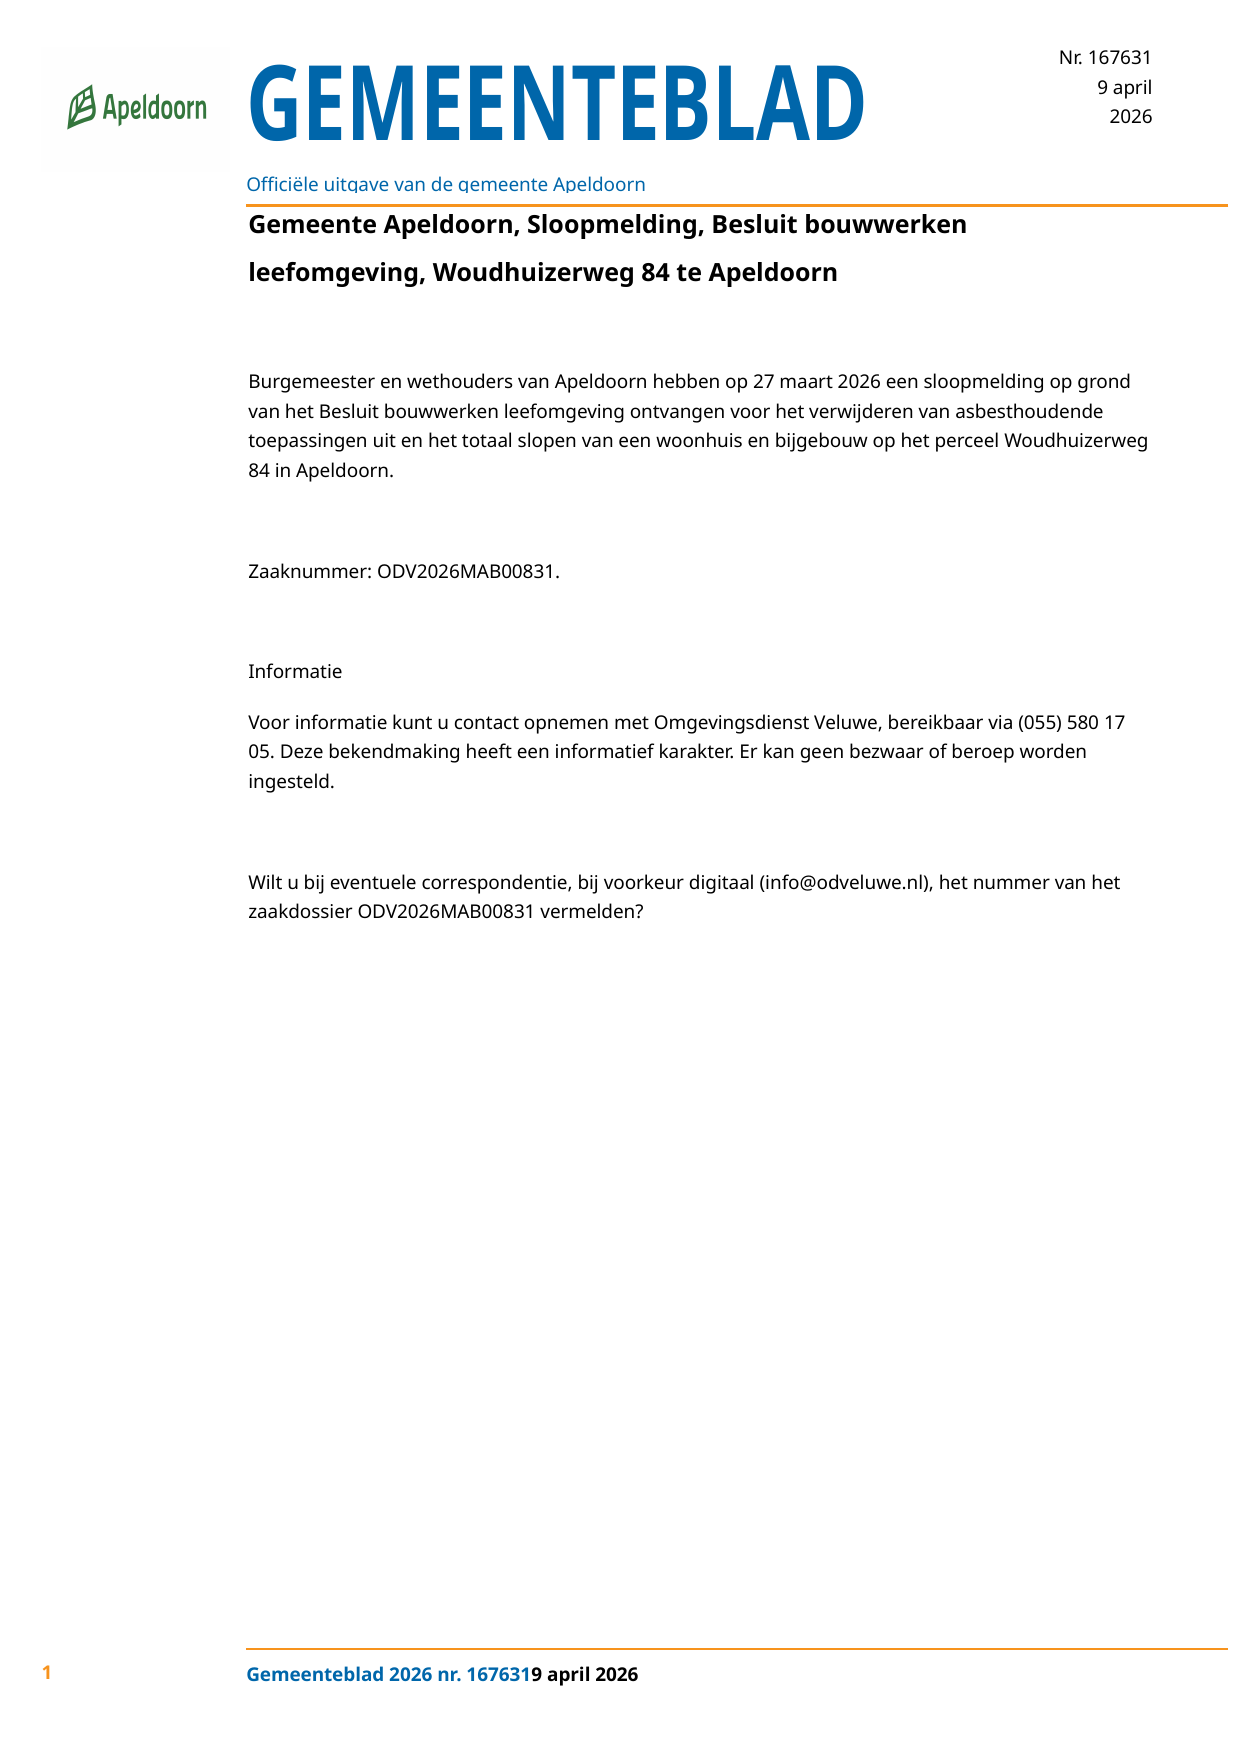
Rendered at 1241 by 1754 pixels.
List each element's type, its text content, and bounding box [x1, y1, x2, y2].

picture [41, 47, 231, 172]
text Gemeente Apeldoorn, Sloopmelding, Besluit bouwwerken leefomgeving, Woudhuizerweg 84 te Apeldoorn [248, 207, 1152, 288]
text Zaaknummer: ODV2026MAB00831. [248, 558, 1152, 584]
text Wilt u bij eventuele correspondentie, bij voorkeur digitaal (info@odveluwe.nl), het nummer van het zaakdossier ODV2026MAB00831 vermelden? [248, 869, 1152, 924]
text Burgemeester en wethouders van Apeldoorn hebben op 27 maart 2026 een sloopmelding op grond van het Besluit bouwwerken leefomgeving ontvangen voor het verwijderen van asbesthoudende toepassingen uit en het totaal slopen van een woonhuis en bijgebouw op het perceel Woudhuizerweg 84 in Apeldoorn. [248, 368, 1152, 483]
text Voor informatie kunt u contact opnemen met Omgevingsdienst Veluwe, bereikbaar via (055) 580 17 05. Deze bekendmaking heeft een informatief karakter. Er kan geen bezwaar of beroep worden ingesteld. [248, 709, 1152, 794]
text Informatie [248, 659, 1152, 684]
